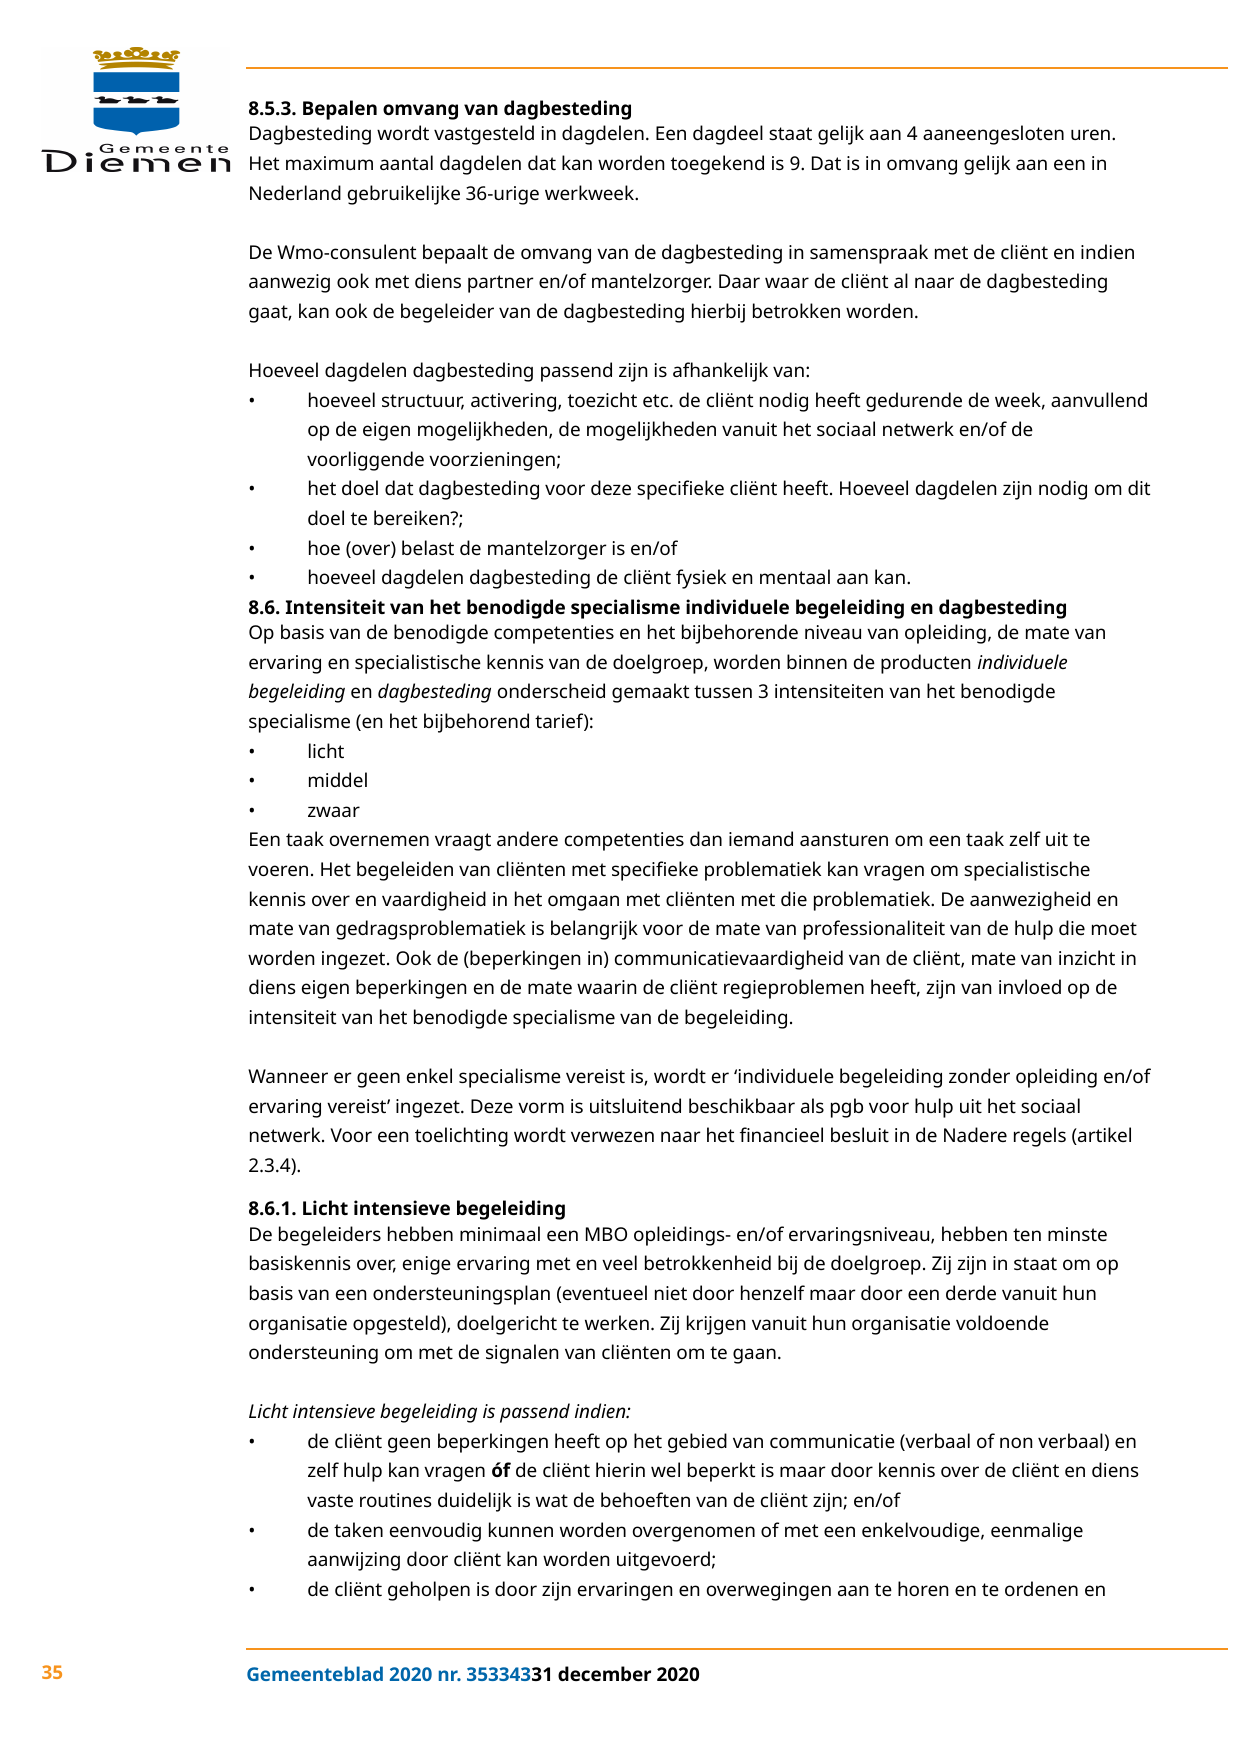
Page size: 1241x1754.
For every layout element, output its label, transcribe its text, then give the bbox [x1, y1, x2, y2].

list licht [248, 738, 1152, 764]
text Hoeveel dagdelen dagbesteding passend zijn is afhankelijk van: [248, 357, 1152, 383]
text Wanneer er geen enkel specialisme vereist is, wordt er ‘individuele begeleiding zonder opleiding en/of ervaring vereist’ ingezet. Deze vorm is uitsluitend beschikbaar als pgb voor hulp uit het sociaal netwerk. Voor een toelichting wordt verwezen naar het financieel besluit in de Nadere regels (artikel 2.3.4). [248, 1063, 1152, 1178]
list middel [248, 767, 1152, 793]
text Een taak overnemen vraagt andere competenties dan iemand aansturen om een taak zelf uit te voeren. Het begeleiden van cliënten met specifieke problematiek kan vragen om specialistische kennis over en vaardigheid in het omgaan met cliënten met die problematiek. De aanwezigheid en mate van gedragsproblematiek is belangrijk voor de mate van professionaliteit van de hulp die moet worden ingezet. Ook de (beperkingen in) communicatievaardigheid van de cliënt, mate van inzicht in diens eigen beperkingen en de mate waarin de cliënt regieproblemen heeft, zijn van invloed op de intensiteit van het benodigde specialisme van de begeleiding. [248, 827, 1152, 1030]
text Dagbesteding wordt vastgesteld in dagdelen. Een dagdeel staat gelijk aan 4 aaneengesloten uren. Het maximum aantal dagdelen dat kan worden toegekend is 9. Dat is in omvang gelijk aan een in Nederland gebruikelijke 36-urige werkweek. [248, 121, 1152, 205]
list zwaar [248, 797, 1152, 823]
list hoeveel dagdelen dagbesteding de cliënt fysiek en mentaal aan kan. [248, 564, 1152, 590]
list de cliënt geen beperkingen heeft op het gebied van communicatie (verbaal of non verbaal) en zelf hulp kan vragen óf de cliënt hierin wel beperkt is maar door kennis over de cliënt en diens vaste routines duidelijk is wat de behoeften van de cliënt zijn; en/of [248, 1428, 1152, 1513]
picture [41, 47, 231, 172]
text 8.6.1. Licht intensieve begeleiding [248, 1195, 1152, 1221]
text Op basis van de benodigde competenties en het bijbehorende niveau van opleiding, de mate van ervaring en specialistische kennis van de doelgroep, worden binnen de producten individuele begeleiding en dagbesteding onderscheid gemaakt tussen 3 intensiteiten van het benodigde specialisme (en het bijbehorend tarief): [248, 619, 1152, 734]
text De begeleiders hebben minimaal een MBO opleidings- en/of ervaringsniveau, hebben ten minste basiskennis over, enige ervaring met en veel betrokkenheid bij de doelgroep. Zij zijn in staat om op basis van een ondersteuningsplan (eventueel niet door henzelf maar door een derde vanuit hun organisatie opgesteld), doelgericht te werken. Zij krijgen vanuit hun organisatie voldoende ondersteuning om met de signalen van cliënten om te gaan. [248, 1221, 1152, 1365]
list het doel dat dagbesteding voor deze specifieke cliënt heeft. Hoeveel dagdelen zijn nodig om dit doel te bereiken?; [248, 476, 1152, 531]
list de cliënt geholpen is door zijn ervaringen en overwegingen aan te horen en te ordenen en [248, 1576, 1152, 1602]
list de taken eenvoudig kunnen worden overgenomen of met een enkelvoudige, eenmalige aanwijzing door cliënt kan worden uitgevoerd; [248, 1517, 1152, 1572]
text De Wmo-consulent bepaalt de omvang van de dagbesteding in samenspraak met de cliënt en indien aanwezig ook met diens partner en/of mantelzorger. Daar waar de cliënt al naar de dagbesteding gaat, kan ook de begeleider van de dagbesteding hierbij betrokken worden. [248, 239, 1152, 324]
list hoe (over) belast de mantelzorger is en/of [248, 535, 1152, 560]
text 8.5.3. Bepalen omvang van dagbesteding [248, 95, 1152, 121]
text 8.6. Intensiteit van het benodigde specialisme individuele begeleiding en dagbesteding [248, 594, 1152, 619]
list hoeveel structuur, activering, toezicht etc. de cliënt nodig heeft gedurende de week, aanvullend op de eigen mogelijkheden, de mogelijkheden vanuit het sociaal netwerk en/of de voorliggende voorzieningen; [248, 387, 1152, 472]
text Licht intensieve begeleiding is passend indien: [248, 1398, 1152, 1424]
